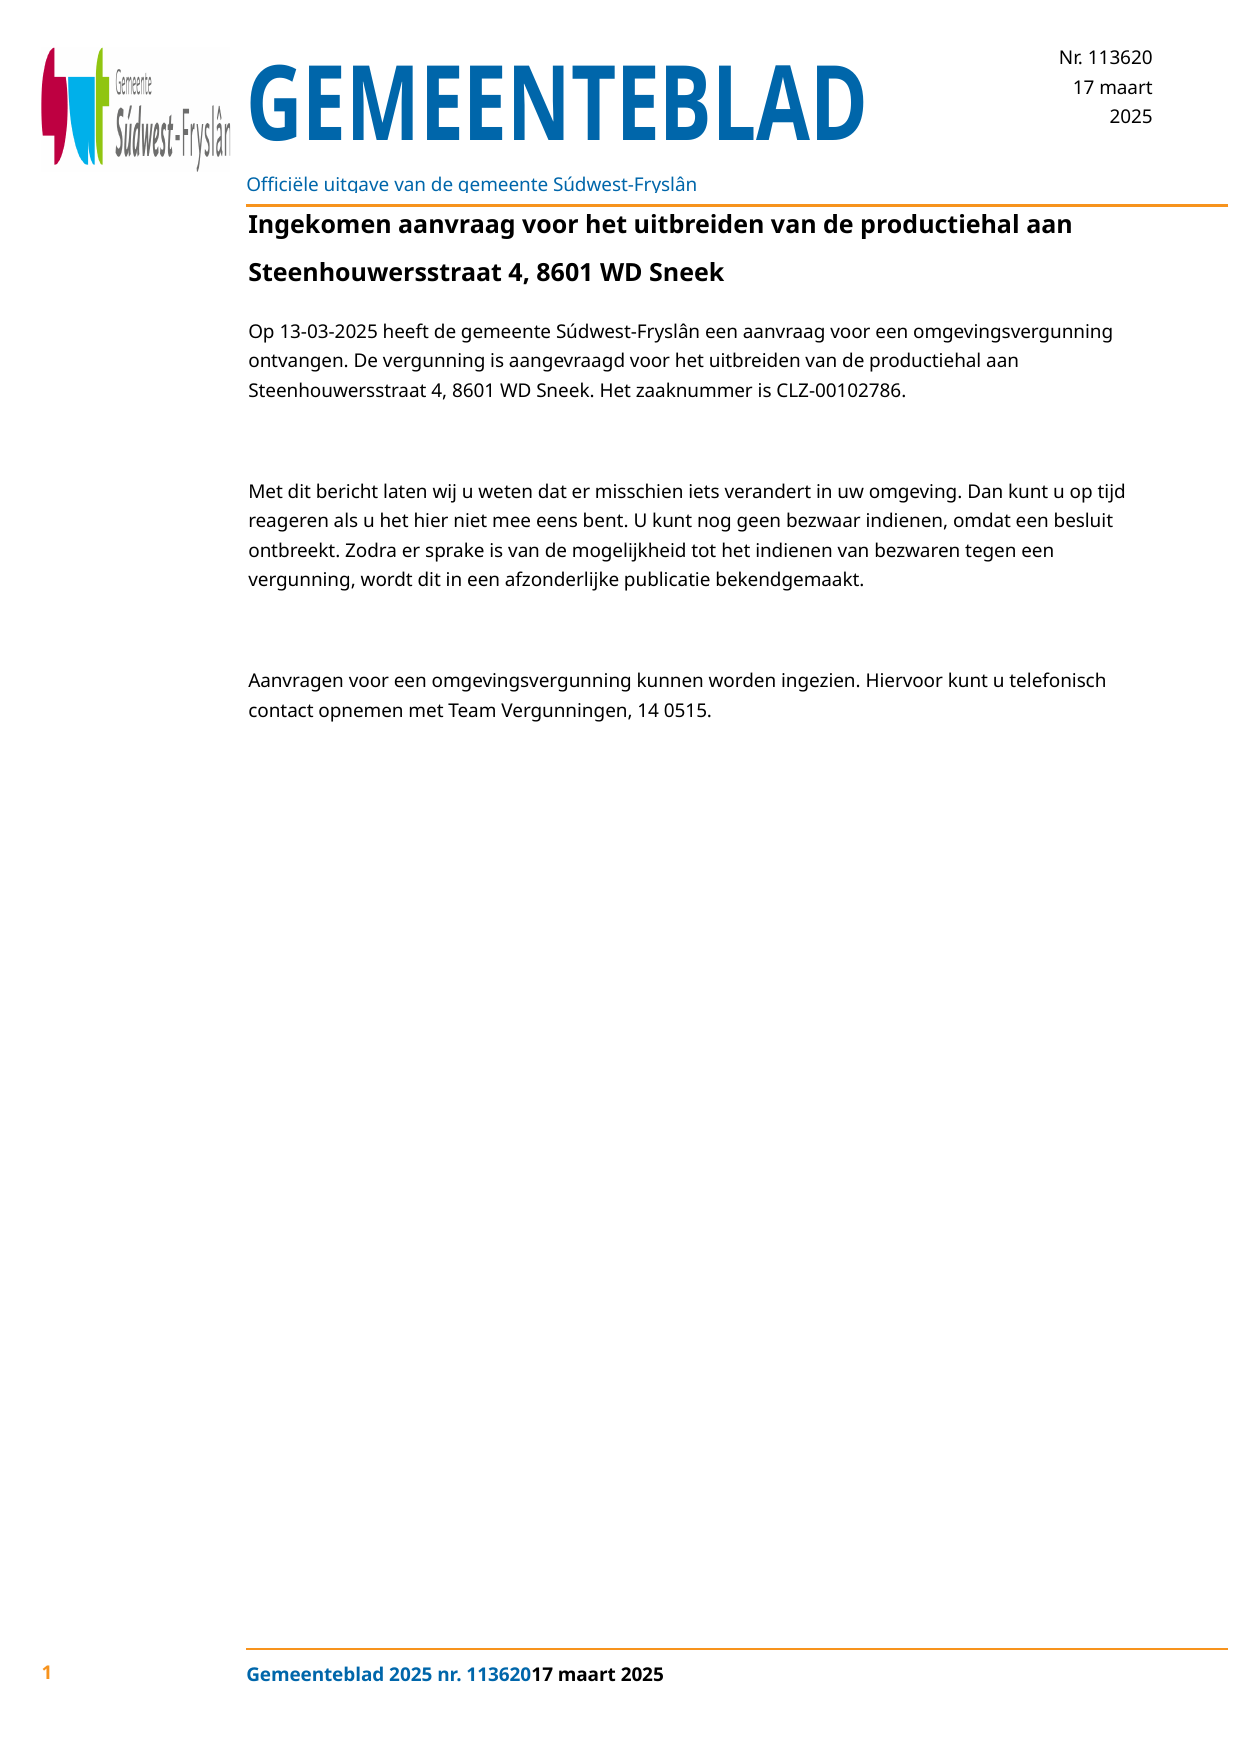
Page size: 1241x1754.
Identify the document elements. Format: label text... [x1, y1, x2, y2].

text Ingekomen aanvraag voor het uitbreiden van de productiehal aan Steenhouwersstraat 4, 8601 WD Sneek [248, 207, 1152, 288]
text Aanvragen voor een omgevingsvergunning kunnen worden ingezien. Hiervoor kunt u telefonisch contact opnemen met Team Vergunningen, 14 0515. [248, 667, 1152, 723]
text Met dit bericht laten wij u weten dat er misschien iets verandert in uw omgeving. Dan kunt u op tijd reageren als u het hier niet mee eens bent. U kunt nog geen bezwaar indienen, omdat een besluit ontbreekt. Zodra er sprake is van de mogelijkheid tot het indienen van bezwaren tegen een vergunning, wordt dit in een afzonderlijke publicatie bekendgemaakt. [248, 478, 1152, 592]
text Op 13-03-2025 heeft de gemeente Súdwest-Fryslân een aanvraag voor een omgevingsvergunning ontvangen. De vergunning is aangevraagd voor het uitbreiden van de productiehal aan Steenhouwersstraat 4, 8601 WD Sneek. Het zaaknummer is CLZ-00102786. [248, 318, 1152, 403]
picture [41, 47, 231, 172]
